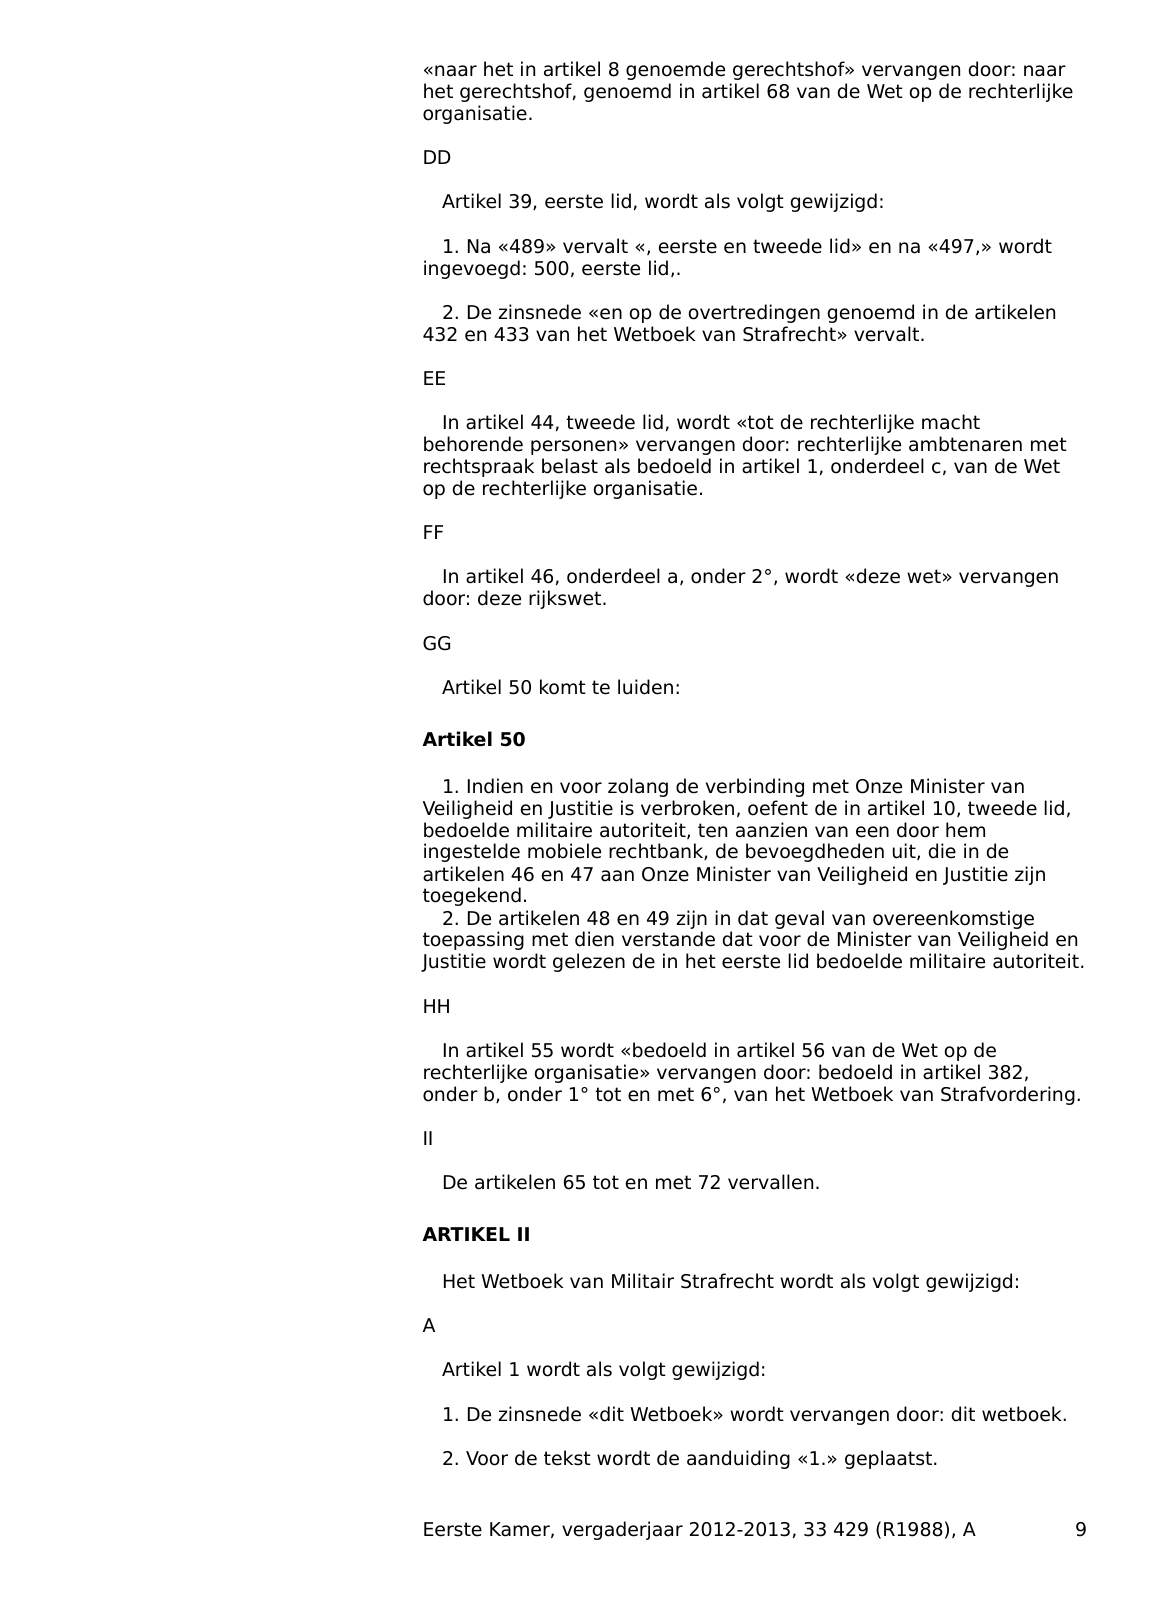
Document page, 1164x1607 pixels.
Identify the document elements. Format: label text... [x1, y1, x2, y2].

text «naar het in artikel 8 genoemde gerechtshof» vervangen door: naar het gerechtshof, genoemd in artikel 68 van de Wet op de rechterlijke organisatie. [422, 59, 1087, 125]
text In artikel 44, tweede lid, wordt «tot de rechterlijke macht behorende personen» vervangen door: rechterlijke ambtenaren met rechtspraak belast als bedoeld in artikel 1, onderdeel c, van de Wet op de rechterlijke organisatie. [422, 412, 1087, 500]
text In artikel 46, onderdeel a, onder 2°, wordt «deze wet» vervangen door: deze rijkswet. [422, 566, 1087, 610]
text EE [422, 368, 1087, 390]
text In artikel 55 wordt «bedoeld in artikel 56 van de Wet op de rechterlijke organisatie» vervangen door: bedoeld in artikel 382, onder b, onder 1° tot en met 6°, van het Wetboek van Strafvordering. [422, 1040, 1087, 1106]
text Artikel 50 komt te luiden: [422, 677, 1087, 698]
text 1. Indien en voor zolang de verbinding met Onze Minister van Veiligheid en Justitie is verbroken, oefent de in artikel 10, tweede lid, bedoelde militaire autoriteit, ten aanzien van een door hem ingestelde mobiele rechtbank, de bevoegdheden uit, die in de artikelen 46 en 47 aan Onze Minister van Veiligheid en Justitie zijn toegekend. [422, 776, 1087, 907]
text 1. Na «489» vervalt «, eerste en tweede lid» en na «497,» wordt ingevoegd: 500, eerste lid,. [422, 236, 1087, 279]
text De artikelen 65 tot en met 72 vervallen. [422, 1172, 1087, 1194]
text DD [422, 147, 1087, 169]
text 1. De zinsnede «dit Wetboek» wordt vervangen door: dit wetboek. [422, 1403, 1087, 1425]
text 2. De zinsnede «en op de overtredingen genoemd in de artikelen 432 en 433 van het Wetboek van Strafrecht» vervalt. [422, 302, 1087, 346]
text Artikel 39, eerste lid, wordt als volgt gewijzigd: [422, 191, 1087, 213]
text Artikel 1 wordt als volgt gewijzigd: [422, 1359, 1087, 1381]
text HH [422, 996, 1087, 1017]
text A [422, 1315, 1087, 1337]
text 2. De artikelen 48 en 49 zijn in dat geval van overeenkomstige toepassing met dien verstande dat voor de Minister van Veiligheid en Justitie wordt gelezen de in het eerste lid bedoelde militaire autoriteit. [422, 907, 1087, 973]
text GG [422, 632, 1087, 654]
text Het Wetboek van Militair Strafrecht wordt als volgt gewijzigd: [422, 1271, 1087, 1293]
text II [422, 1128, 1087, 1150]
subtitle ARTIKEL II [422, 1224, 1087, 1246]
text FF [422, 522, 1087, 544]
subtitle Artikel 50 [422, 728, 1087, 751]
text 2. Voor de tekst wordt de aanduiding «1.» geplaatst. [422, 1448, 1087, 1469]
